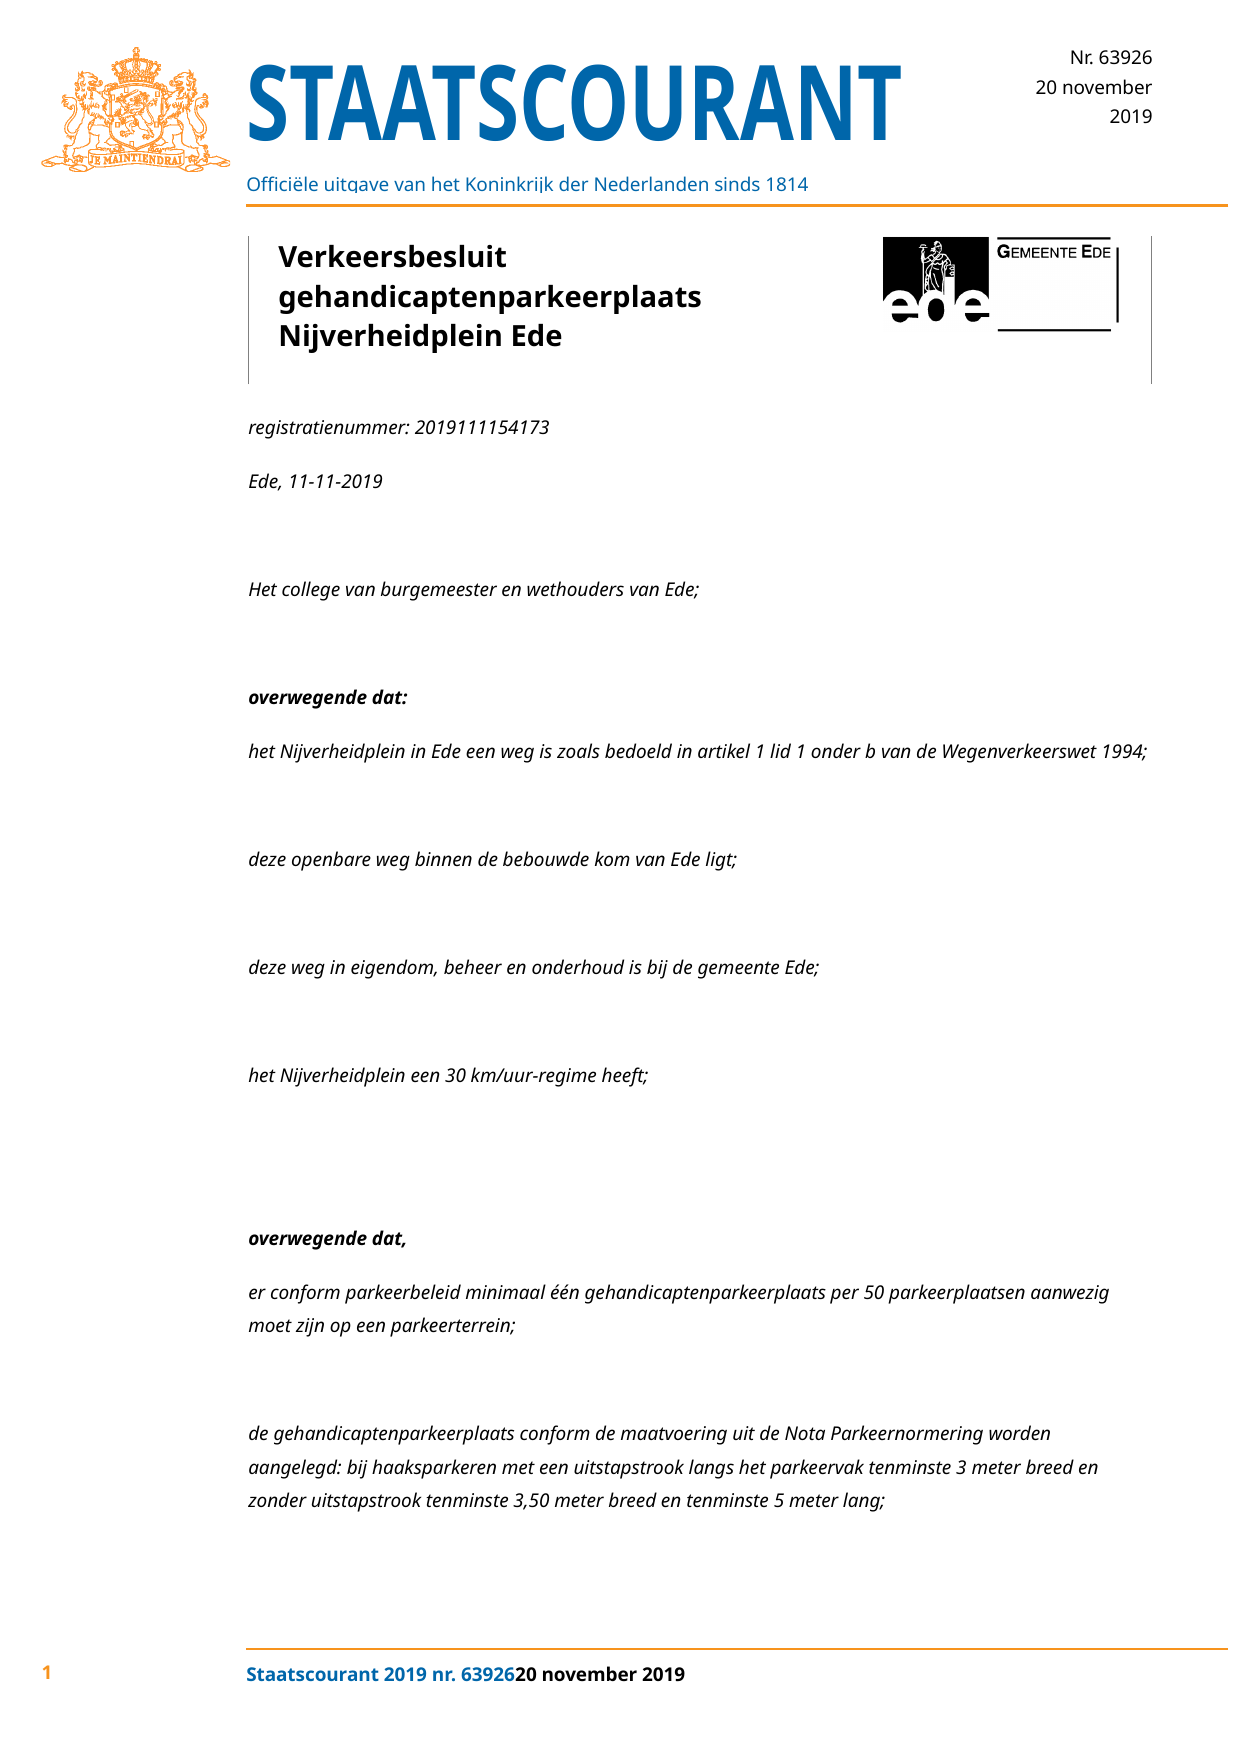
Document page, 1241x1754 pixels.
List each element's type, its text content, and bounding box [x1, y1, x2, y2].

text de gehandicaptenparkeerplaats conform de maatvoering uit de Nota Parkeernormering worden aangelegd: bij haaksparkeren met een uitstapstrook langs het parkeervak tenminste 3 meter breed en zonder uitstapstrook tenminste 3,50 meter breed en tenminste 5 meter lang; [248, 1421, 1152, 1513]
text het Nijverheidplein in Ede een weg is zoals bedoeld in artikel 1 lid 1 onder b van de Wegenverkeerswet 1994; [248, 738, 1152, 764]
picture [882, 236, 1119, 332]
text Het college van burgemeester en wethouders van Ede; [248, 576, 1152, 602]
text deze weg in eigendom, beheer en onderhoud is bij de gemeente Ede; [248, 954, 1152, 980]
text overwegende dat: [248, 684, 1152, 710]
text deze openbare weg binnen de bebouwde kom van Ede ligt; [248, 846, 1152, 872]
text Ede, 11-11-2019 [248, 468, 1152, 494]
picture [41, 47, 231, 172]
text er conform parkeerbeleid minimaal één gehandicaptenparkeerplaats per 50 parkeerplaatsen aanwezig moet zijn op een parkeerterrein; [248, 1279, 1152, 1338]
text registratienummer: 2019111154173 [248, 414, 1152, 440]
text overwegende dat, [248, 1225, 1152, 1251]
table_header [850, 236, 1151, 384]
text het Nijverheidplein een 30 km/uur-regime heeft; [248, 1063, 1152, 1088]
table_header Verkeersbesluit gehandicaptenparkeerplaats Nijverheidplein Ede [249, 236, 850, 384]
